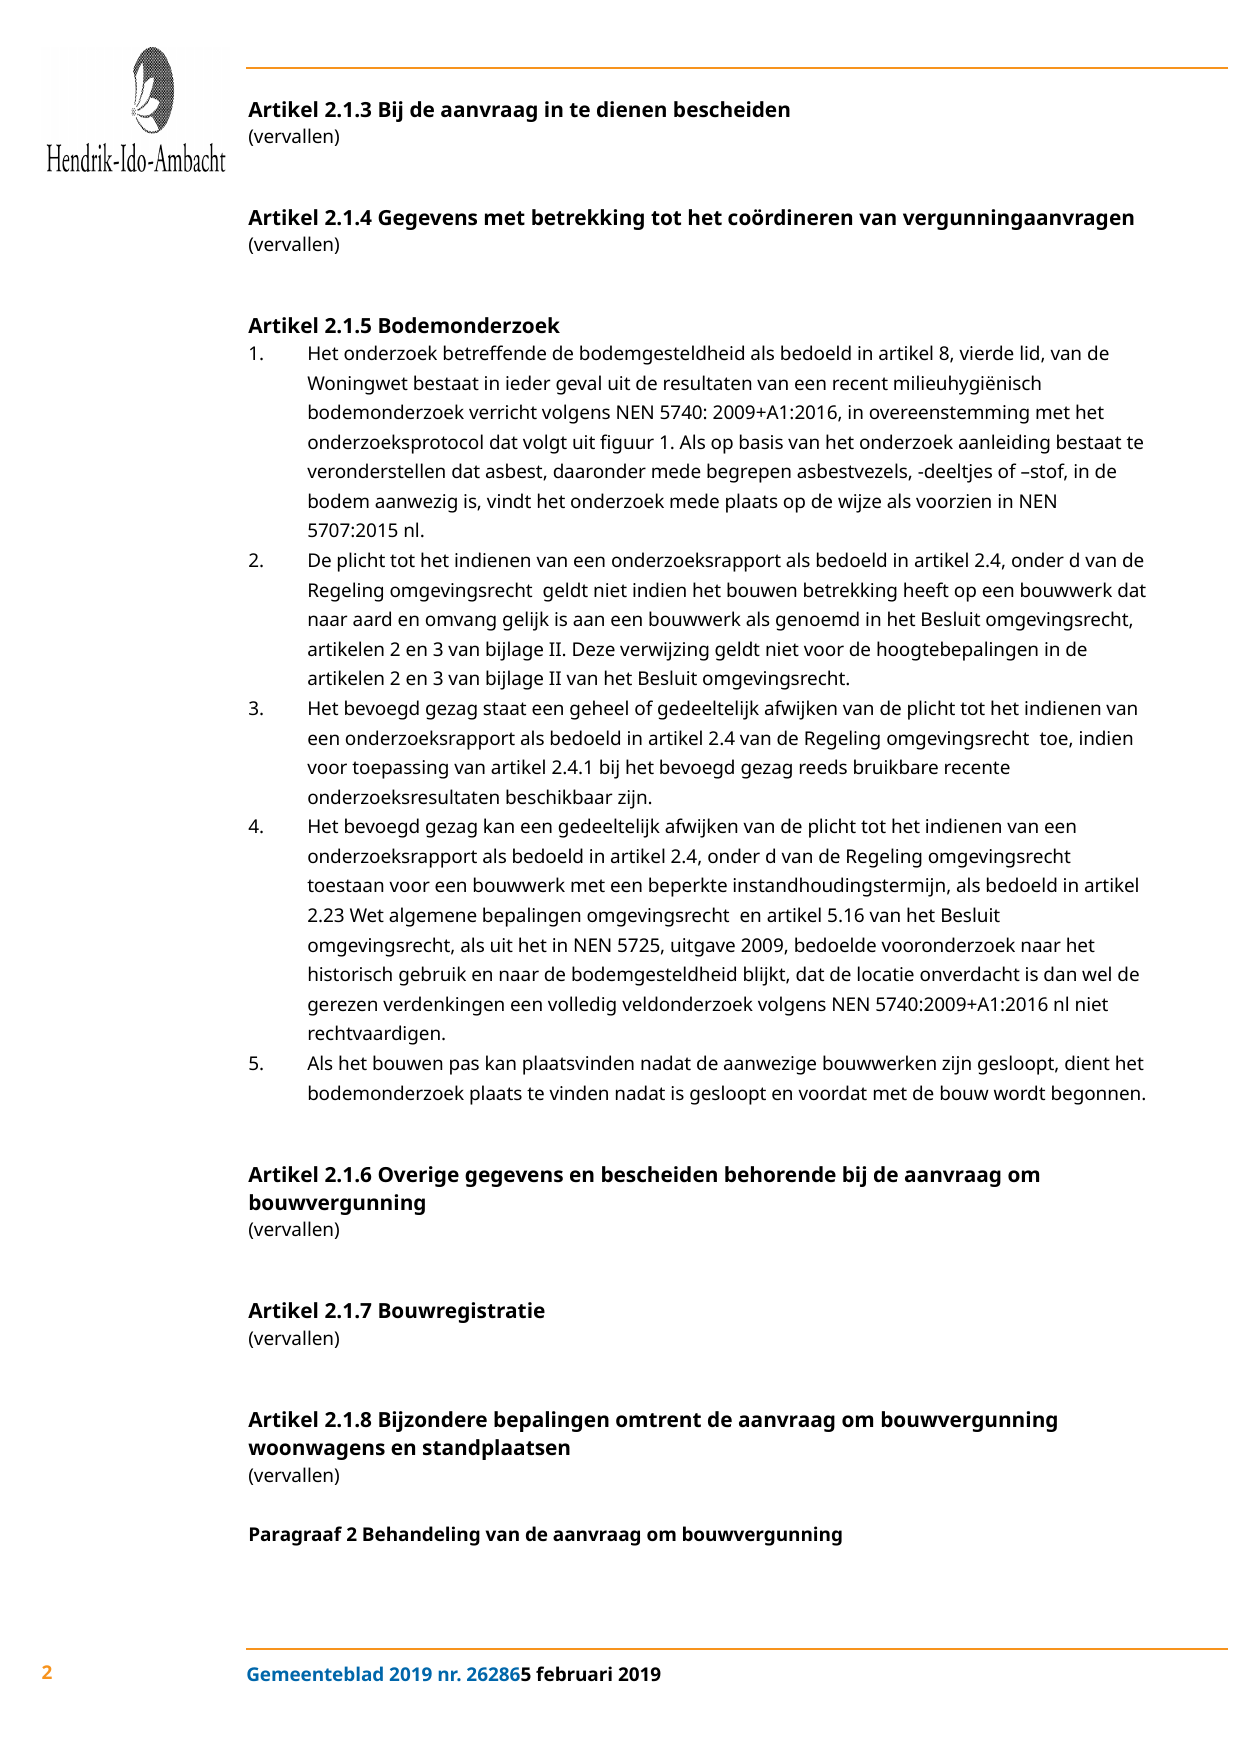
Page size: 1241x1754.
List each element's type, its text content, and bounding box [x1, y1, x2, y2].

text (vervallen) [248, 1462, 1152, 1488]
list Het bevoegd gezag staat een geheel of gedeeltelijk afwijken van de plicht tot het indienen van een onderzoeksrapport als bedoeld in artikel 2.4 van de Regeling omgevingsrecht toe, indien voor toepassing van artikel 2.4.1 bij het bevoegd gezag reeds bruikbare recente onderzoeksresultaten beschikbaar zijn. [248, 695, 1152, 809]
list De plicht tot het indienen van een onderzoeksrapport als bedoeld in artikel 2.4, onder d van de Regeling omgevingsrecht geldt niet indien het bouwen betrekking heeft op een bouwwerk dat naar aard en omvang gelijk is aan een bouwwerk als genoemd in het Besluit omgevingsrecht, artikelen 2 en 3 van bijlage II. Deze verwijzing geldt niet voor de hoogtebepalingen in de artikelen 2 en 3 van bijlage II van het Besluit omgevingsrecht. [248, 547, 1152, 691]
text Artikel 2.1.4 Gegevens met betrekking tot het coördineren van vergunningaanvragen [248, 203, 1152, 232]
list Als het bouwen pas kan plaatsvinden nadat de aanwezige bouwwerken zijn gesloopt, dient het bodemonderzoek plaats te vinden nadat is gesloopt en voordat met de bouw wordt begonnen. [248, 1050, 1152, 1105]
text Artikel 2.1.6 Overige gegevens en bescheiden behorende bij de aanvraag om bouwvergunning [248, 1160, 1152, 1217]
text (vervallen) [248, 232, 1152, 257]
list Het onderzoek betreffende de bodemgesteldheid als bedoeld in artikel 8, vierde lid, van de Woningwet bestaat in ieder geval uit de resultaten van een recent milieuhygiënisch bodemonderzoek verricht volgens NEN 5740: 2009+A1:2016, in overeenstemming met het onderzoeksprotocol dat volgt uit figuur 1. Als op basis van het onderzoek aanleiding bestaat te veronderstellen dat asbest, daaronder mede begrepen asbestvezels, -deeltjes of –stof, in de bodem aanwezig is, vindt het onderzoek mede plaats op de wijze als voorzien in NEN 5707:2015 nl. [248, 340, 1152, 543]
text Artikel 2.1.5 Bodemonderzoek [248, 312, 1152, 340]
text Artikel 2.1.8 Bijzondere bepalingen omtrent de aanvraag om bouwvergunning woonwagens en standplaatsen [248, 1405, 1152, 1462]
text (vervallen) [248, 1325, 1152, 1351]
text (vervallen) [248, 123, 1152, 149]
text (vervallen) [248, 1217, 1152, 1242]
picture [41, 47, 231, 172]
list Het bevoegd gezag kan een gedeeltelijk afwijken van de plicht tot het indienen van een onderzoeksrapport als bedoeld in artikel 2.4, onder d van de Regeling omgevingsrecht toestaan voor een bouwwerk met een beperkte instandhoudingstermijn, als bedoeld in artikel 2.23 Wet algemene bepalingen omgevingsrecht en artikel 5.16 van het Besluit omgevingsrecht, als uit het in NEN 5725, uitgave 2009, bedoelde vooronderzoek naar het historisch gebruik en naar de bodemgesteldheid blijkt, dat de locatie onverdacht is dan wel de gerezen verdenkingen een volledig veldonderzoek volgens NEN 5740:2009+A1:2016 nl niet rechtvaardigen. [248, 813, 1152, 1046]
text Artikel 2.1.7 Bouwregistratie [248, 1297, 1152, 1325]
text Paragraaf 2 Behandeling van de aanvraag om bouwvergunning [248, 1521, 1152, 1547]
text Artikel 2.1.3 Bij de aanvraag in te dienen bescheiden [248, 95, 1152, 123]
